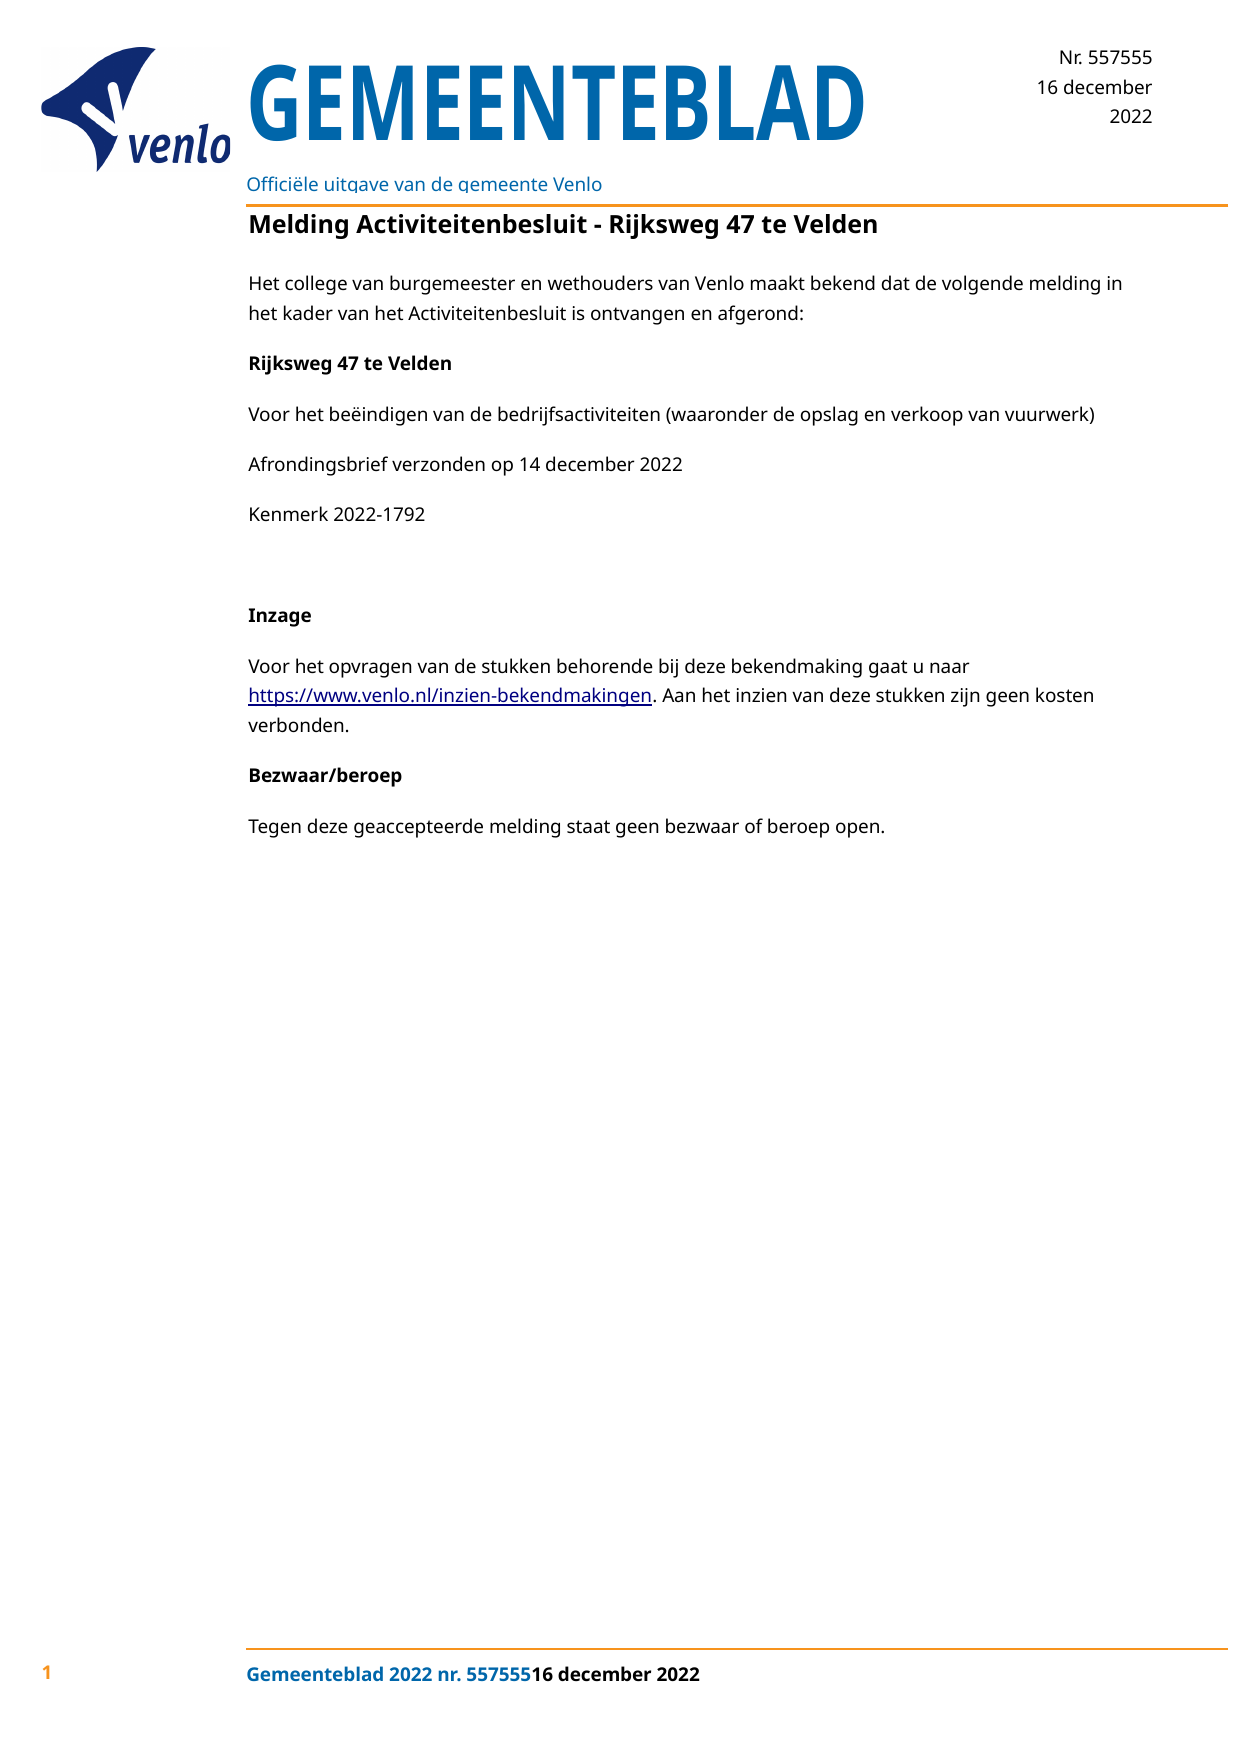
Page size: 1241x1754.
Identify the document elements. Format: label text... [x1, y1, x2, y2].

picture [41, 47, 231, 172]
text Voor het beëindigen van de bedrijfsactiviteiten (waaronder de opslag en verkoop van vuurwerk) [248, 401, 1152, 426]
text Kenmerk 2022-1792 [248, 502, 1152, 527]
text Inzage [248, 602, 1152, 628]
text Tegen deze geaccepteerde melding staat geen bezwaar of beroep open. [248, 813, 1152, 838]
text Afrondingsbrief verzonden op 14 december 2022 [248, 451, 1152, 477]
text Bezwaar/beroep [248, 762, 1152, 788]
text Het college van burgemeester en wethouders van Venlo maakt bekend dat de volgende melding in het kader van het Activiteitenbesluit is ontvangen en afgerond: [248, 270, 1152, 326]
text Rijksweg 47 te Velden [248, 350, 1152, 376]
text Melding Activiteitenbesluit - Rijksweg 47 te Velden [248, 207, 1152, 241]
text Voor het opvragen van de stukken behorende bij deze bekendmaking gaat u naar https://www.venlo.nl/inzien-bekendmakingen. Aan het inzien van deze stukken zijn geen kosten verbonden. [248, 653, 1152, 738]
